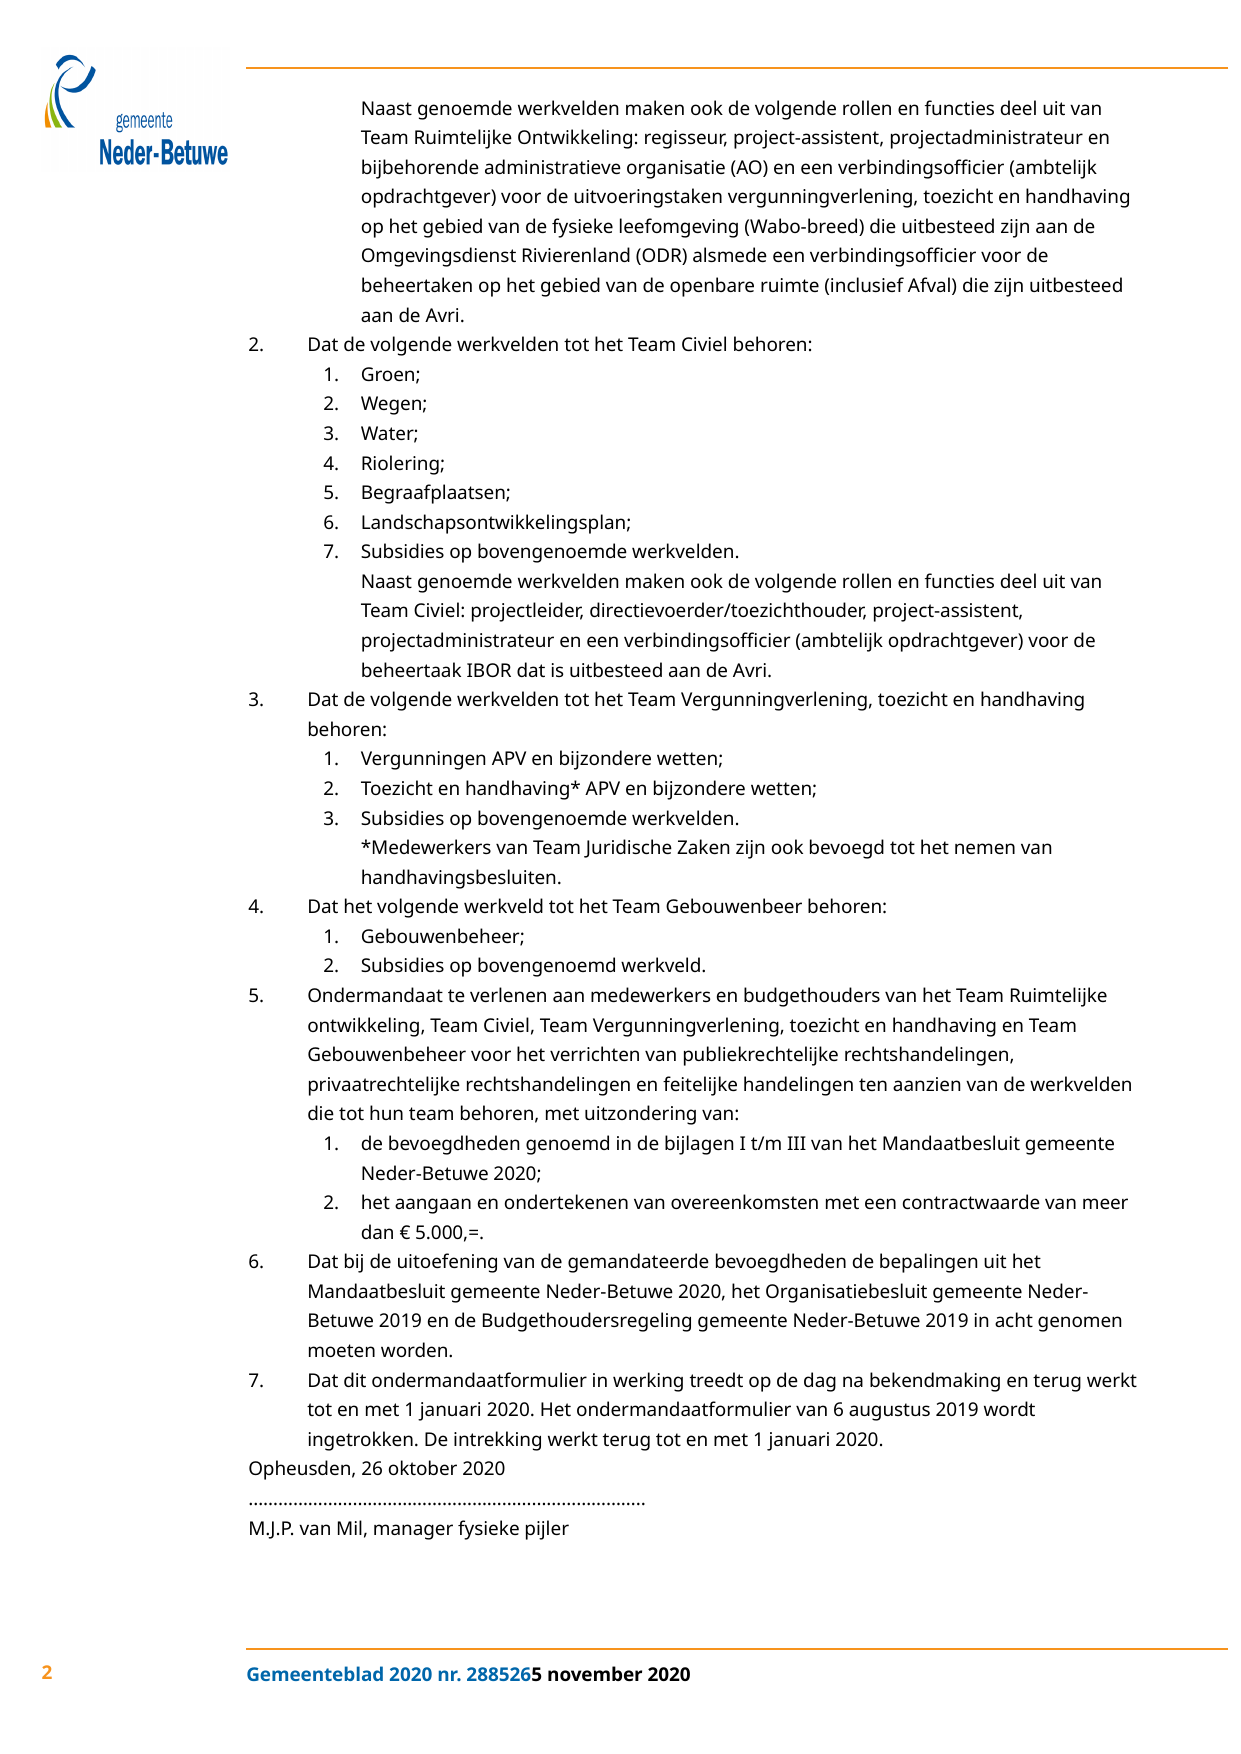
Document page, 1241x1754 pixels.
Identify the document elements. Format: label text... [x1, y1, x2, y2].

list Dat bij de uitoefening van de gemandateerde bevoegdheden de bepalingen uit het Mandaatbesluit gemeente Neder-Betuwe 2020, het Organisatiebesluit gemeente Neder-Betuwe 2019 en de Budgethoudersregeling gemeente Neder-Betuwe 2019 in acht genomen moeten worden. [248, 1248, 1152, 1363]
list Groen; [323, 361, 1152, 387]
list Gebouwenbeheer; [323, 923, 1152, 949]
list Subsidies op bovengenoemde werkvelden. [323, 805, 1152, 831]
list Dat het volgende werkveld tot het Team Gebouwenbeer behoren: [248, 893, 1152, 919]
list Begraafplaatsen; [323, 479, 1152, 505]
text Opheusden, 26 oktober 2020 [248, 1456, 1152, 1481]
list Ondermandaat te verlenen aan medewerkers en budgethouders van het Team Ruimtelijke ontwikkeling, Team Civiel, Team Vergunningverlening, toezicht en handhaving en Team Gebouwenbeheer voor het verrichten van publiekrechtelijke rechtshandelingen, privaatrechtelijke rechtshandelingen en feitelijke handelingen ten aanzien van de werkvelden die tot hun team behoren, met uitzondering van: [248, 982, 1152, 1126]
list Naast genoemde werkvelden maken ook de volgende rollen en functies deel uit van Team Ruimtelijke Ontwikkeling: regisseur, project-assistent, projectadministrateur en bijbehorende administratieve organisatie (AO) en een verbindingsofficier (ambtelijk opdrachtgever) voor de uitvoeringstaken vergunningverlening, toezicht en handhaving op het gebied van de fysieke leefomgeving (Wabo-breed) die uitbesteed zijn aan de Omgevingsdienst Rivierenland (ODR) alsmede een verbindingsofficier voor de beheertaken op het gebied van de openbare ruimte (inclusief Afval) die zijn uitbesteed aan de Avri. [323, 95, 1152, 328]
list Wegen; [323, 391, 1152, 416]
list Vergunningen APV en bijzondere wetten; [323, 746, 1152, 771]
list Dat dit ondermandaatformulier in werking treedt op de dag na bekendmaking en terug werkt tot en met 1 januari 2020. Het ondermandaatformulier van 6 augustus 2019 wordt ingetrokken. De intrekking werkt terug tot en met 1 januari 2020. [248, 1367, 1152, 1452]
list Dat de volgende werkvelden tot het Team Vergunningverlening, toezicht en handhaving behoren: [248, 686, 1152, 742]
list Dat de volgende werkvelden tot het Team Civiel behoren: [248, 331, 1152, 357]
list Riolering; [323, 450, 1152, 476]
list Landschapsontwikkelingsplan; [323, 509, 1152, 535]
list Subsidies op bovengenoemde werkvelden. [323, 538, 1152, 564]
list Subsidies op bovengenoemd werkveld. [323, 953, 1152, 978]
list Water; [323, 420, 1152, 446]
text M.J.P. van Mil, manager fysieke pijler [248, 1515, 1152, 1541]
list de bevoegdheden genoemd in de bijlagen I t/m III van het Mandaatbesluit gemeente Neder-Betuwe 2020; [323, 1130, 1152, 1186]
text …………………………………………………………………….. [248, 1485, 1152, 1511]
list Toezicht en handhaving* APV en bijzondere wetten; [323, 775, 1152, 801]
picture [41, 47, 231, 172]
list Naast genoemde werkvelden maken ook de volgende rollen en functies deel uit van Team Civiel: projectleider, directievoerder/toezichthouder, project-assistent, projectadministrateur en een verbindingsofficier (ambtelijk opdrachtgever) voor de beheertaak IBOR dat is uitbesteed aan de Avri. [323, 568, 1152, 683]
list *Medewerkers van Team Juridische Zaken zijn ook bevoegd tot het nemen van handhavingsbesluiten. [323, 834, 1152, 890]
list het aangaan en ondertekenen van overeenkomsten met een contractwaarde van meer dan € 5.000,=. [323, 1189, 1152, 1245]
